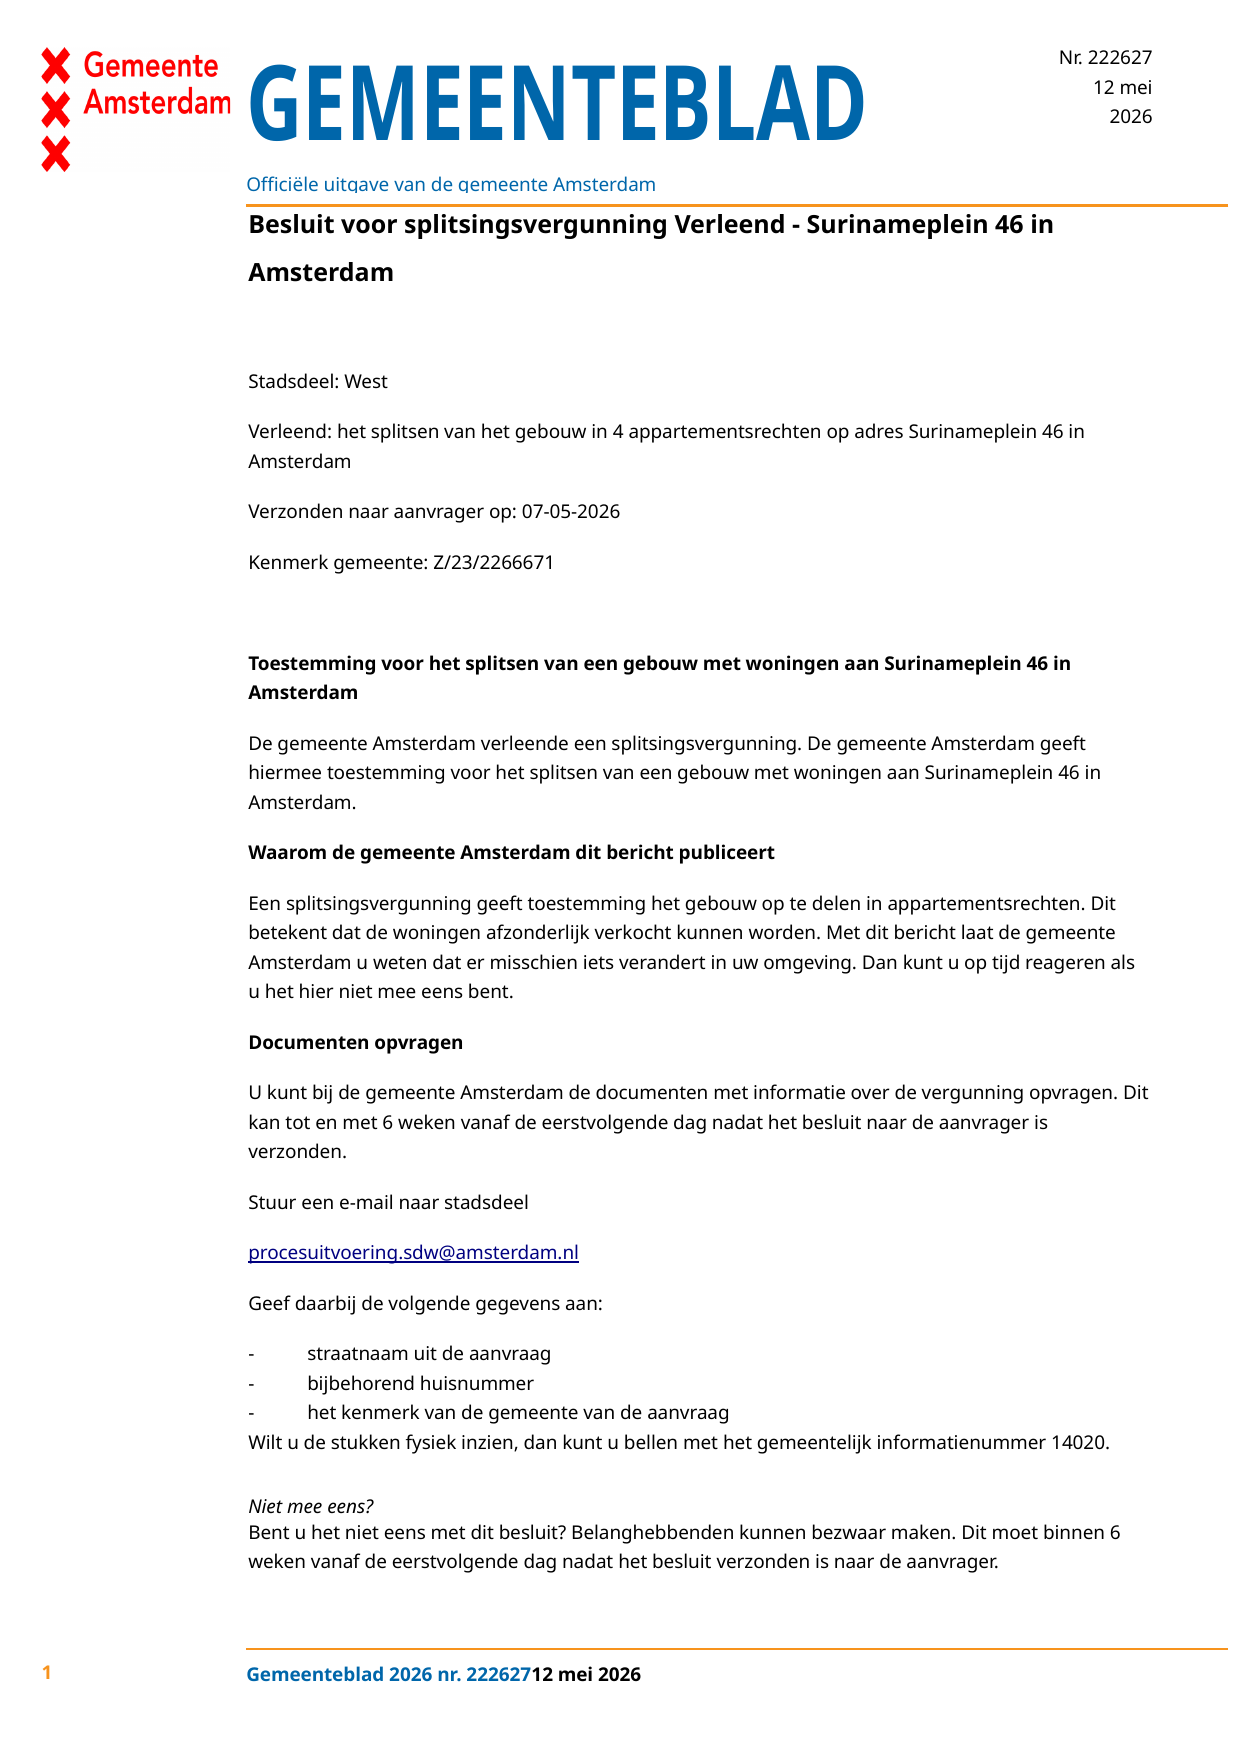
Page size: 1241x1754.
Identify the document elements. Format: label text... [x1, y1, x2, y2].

text De gemeente Amsterdam verleende een splitsingsvergunning. De gemeente Amsterdam geeft hiermee toestemming voor het splitsen van een gebouw met woningen aan Surinameplein 46 in Amsterdam. [248, 730, 1152, 815]
picture [41, 47, 231, 172]
list bijbehorend huisnummer [248, 1370, 1152, 1396]
text Kenmerk gemeente: Z/23/2266671 [248, 549, 1152, 575]
text Documenten opvragen [248, 1029, 1152, 1055]
text Waarom de gemeente Amsterdam dit bericht publiceert [248, 839, 1152, 865]
text Stadsdeel: West [248, 368, 1152, 394]
text Geef daarbij de volgende gegevens aan: [248, 1290, 1152, 1316]
text Niet mee eens? [248, 1493, 1152, 1519]
list het kenmerk van de gemeente van de aanvraag [248, 1399, 1152, 1425]
list straatnaam uit de aanvraag [248, 1340, 1152, 1366]
text Verzonden naar aanvrager op: 07-05-2026 [248, 499, 1152, 524]
text Een splitsingsvergunning geeft toestemming het gebouw op te delen in appartementsrechten. Dit betekent dat de woningen afzonderlijk verkocht kunnen worden. Met dit bericht laat de gemeente Amsterdam u weten dat er misschien iets verandert in uw omgeving. Dan kunt u op tijd reageren als u het hier niet mee eens bent. [248, 890, 1152, 1004]
text Wilt u de stukken fysiek inzien, dan kunt u bellen met het gemeentelijk informatienummer 14020. [248, 1429, 1152, 1455]
text procesuitvoering.sdw@amsterdam.nl [248, 1239, 1152, 1265]
text Besluit voor splitsingsvergunning Verleend - Surinameplein 46 in Amsterdam [248, 207, 1152, 288]
text Toestemming voor het splitsen van een gebouw met woningen aan Surinameplein 46 in Amsterdam [248, 650, 1152, 705]
text U kunt bij de gemeente Amsterdam de documenten met informatie over de vergunning opvragen. Dit kan tot en met 6 weken vanaf de eerstvolgende dag nadat het besluit naar de aanvrager is verzonden. [248, 1079, 1152, 1164]
text Bent u het niet eens met dit besluit? Belanghebbenden kunnen bezwaar maken. Dit moet binnen 6 weken vanaf de eerstvolgende dag nadat het besluit verzonden is naar de aanvrager. [248, 1519, 1152, 1574]
text Stuur een e-mail naar stadsdeel [248, 1189, 1152, 1215]
text Verleend: het splitsen van het gebouw in 4 appartementsrechten op adres Surinameplein 46 in Amsterdam [248, 419, 1152, 474]
